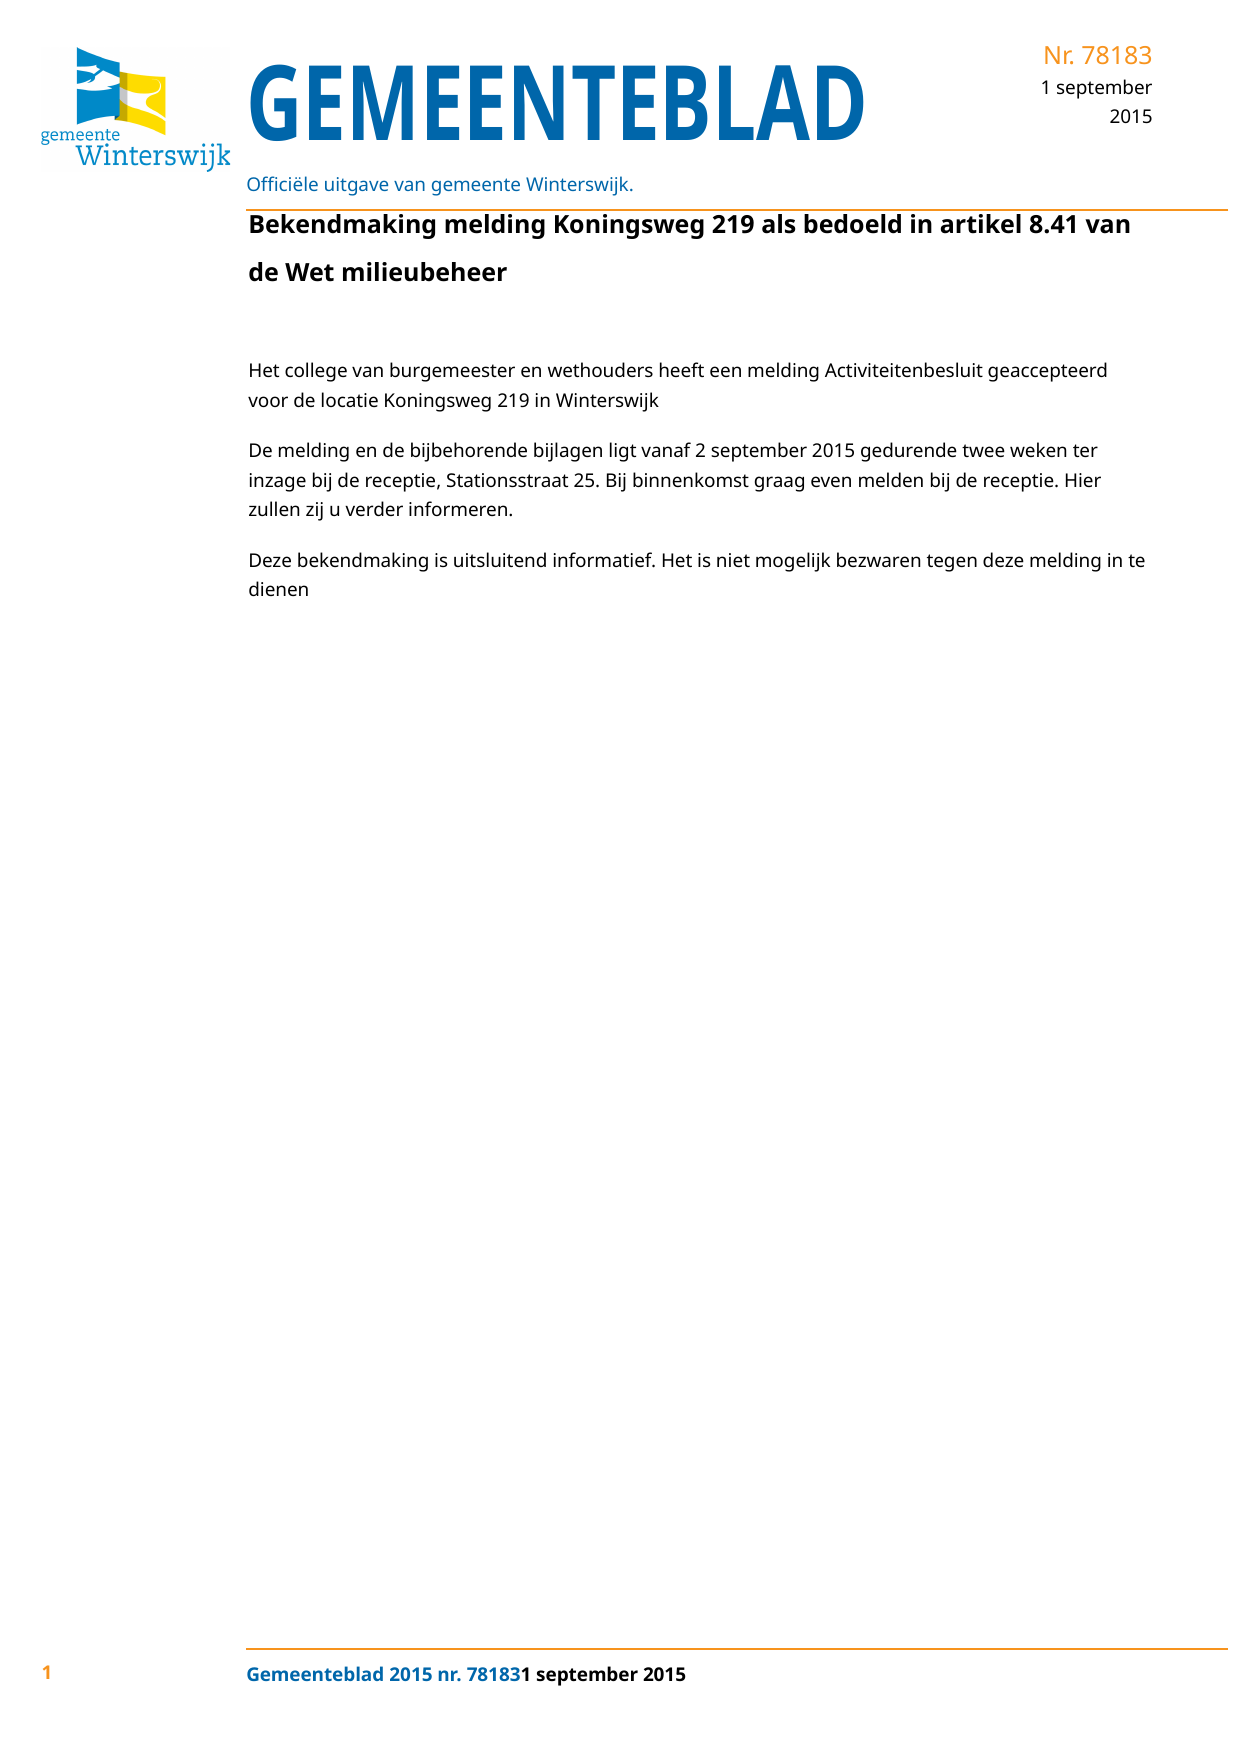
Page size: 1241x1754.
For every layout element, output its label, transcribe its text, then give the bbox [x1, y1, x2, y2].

picture [225, 153, 231, 162]
text Deze bekendmaking is uitsluitend informatief. Het is niet mogelijk bezwaren tegen deze melding in te dienen [248, 547, 1152, 602]
text Het college van burgemeester en wethouders heeft een melding Activiteitenbesluit geaccepteerd voor de locatie Koningsweg 219 in Winterswijk [248, 357, 1152, 412]
text De melding en de bijbehorende bijlagen ligt vanaf 2 september 2015 gedurende twee weken ter inzage bij de receptie, Stationsstraat 25. Bij binnenkomst graag even melden bij de receptie. Hier zullen zij u verder informeren. [248, 437, 1152, 522]
text Bekendmaking melding Koningsweg 219 als bedoeld in artikel 8.41 van de Wet milieubeheer [248, 211, 1152, 288]
picture [41, 47, 231, 172]
